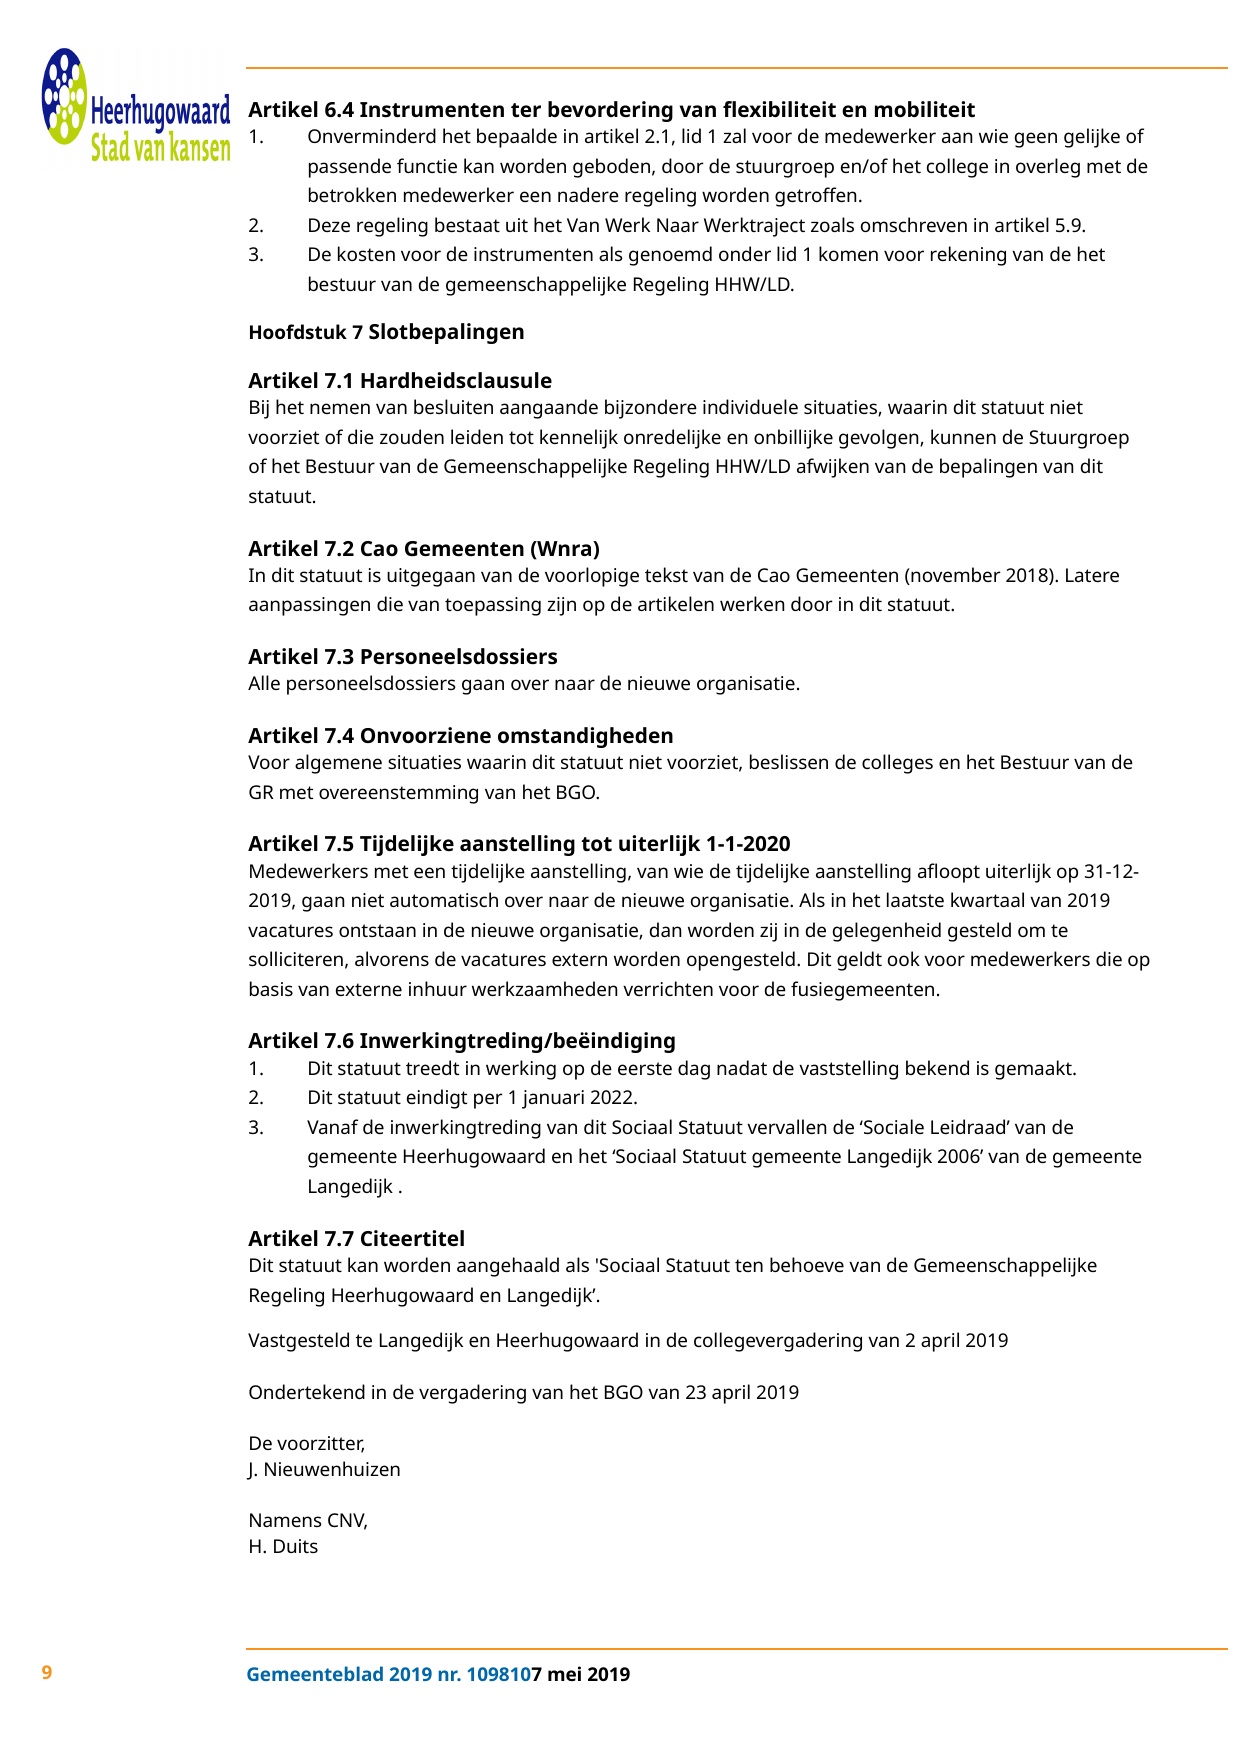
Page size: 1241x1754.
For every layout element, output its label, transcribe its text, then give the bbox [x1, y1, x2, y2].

text Bij het nemen van besluiten aangaande bijzondere individuele situaties, waarin dit statuut niet voorziet of die zouden leiden tot kennelijk onredelijke en onbillijke gevolgen, kunnen de Stuurgroep of het Bestuur van de Gemeenschappelijke Regeling HHW/LD afwijken van de bepalingen van dit statuut. [248, 394, 1152, 509]
text Alle personeelsdossiers gaan over naar de nieuwe organisatie. [248, 671, 1152, 696]
text Artikel 7.6 Inwerkingtreding/beëindiging [248, 1027, 1152, 1055]
text De voorzitter, [248, 1430, 1152, 1456]
list Deze regeling bestaat uit het Van Werk Naar Werktraject zoals omschreven in artikel 5.9. [248, 212, 1152, 238]
text Ondertekend in de vergadering van het BGO van 23 april 2019 [248, 1379, 1152, 1404]
picture [41, 47, 231, 172]
text Artikel 6.4 Instrumenten ter bevordering van flexibiliteit en mobiliteit [248, 95, 1152, 123]
list De kosten voor de instrumenten als genoemd onder lid 1 komen voor rekening van de het bestuur van de gemeenschappelijke Regeling HHW/LD. [248, 242, 1152, 297]
text Vastgesteld te Langedijk en Heerhugowaard in de collegevergadering van 2 april 2019 [248, 1327, 1152, 1353]
text Artikel 7.1 Hardheidsclausule [248, 366, 1152, 394]
list Vanaf de inwerkingtreding van dit Sociaal Statuut vervallen de ‘Sociale Leidraad’ van de gemeente Heerhugowaard en het ‘Sociaal Statuut gemeente Langedijk 2006’ van de gemeente Langedijk . [248, 1114, 1152, 1199]
text Hoofdstuk 7 Slotbepalingen [248, 317, 1152, 345]
text H. Duits [248, 1533, 1152, 1559]
list Dit statuut eindigt per 1 januari 2022. [248, 1084, 1152, 1110]
text Voor algemene situaties waarin dit statuut niet voorziet, beslissen de colleges en het Bestuur van de GR met overeenstemming van het BGO. [248, 749, 1152, 805]
list Onverminderd het bepaalde in artikel 2.1, lid 1 zal voor de medewerker aan wie geen gelijke of passende functie kan worden geboden, door de stuurgroep en/of het college in overleg met de betrokken medewerker een nadere regeling worden getroffen. [248, 123, 1152, 208]
text Artikel 7.4 Onvoorziene omstandigheden [248, 721, 1152, 749]
text Medewerkers met een tijdelijke aanstelling, van wie de tijdelijke aanstelling afloopt uiterlijk op 31-12-2019, gaan niet automatisch over naar de nieuwe organisatie. Als in het laatste kwartaal van 2019 vacatures ontstaan in de nieuwe organisatie, dan worden zij in de gelegenheid gesteld om te solliciteren, alvorens de vacatures extern worden opengesteld. Dit geldt ook voor medewerkers die op basis van externe inhuur werkzaamheden verrichten voor de fusiegemeenten. [248, 858, 1152, 1002]
text Artikel 7.5 Tijdelijke aanstelling tot uiterlijk 1-1-2020 [248, 829, 1152, 858]
list Dit statuut treedt in werking op de eerste dag nadat de vaststelling bekend is gemaakt. [248, 1055, 1152, 1081]
text J. Nieuwenhuizen [248, 1456, 1152, 1482]
text In dit statuut is uitgegaan van de voorlopige tekst van de Cao Gemeenten (november 2018). Latere aanpassingen die van toepassing zijn op de artikelen werken door in dit statuut. [248, 562, 1152, 617]
text Artikel 7.2 Cao Gemeenten (Wnra) [248, 534, 1152, 562]
text Dit statuut kan worden aangehaald als 'Sociaal Statuut ten behoeve van de Gemeenschappelijke Regeling Heerhugowaard en Langedijk’. [248, 1252, 1152, 1307]
text Artikel 7.3 Personeelsdossiers [248, 642, 1152, 671]
text Namens CNV, [248, 1507, 1152, 1533]
text Artikel 7.7 Citeertitel [248, 1224, 1152, 1252]
